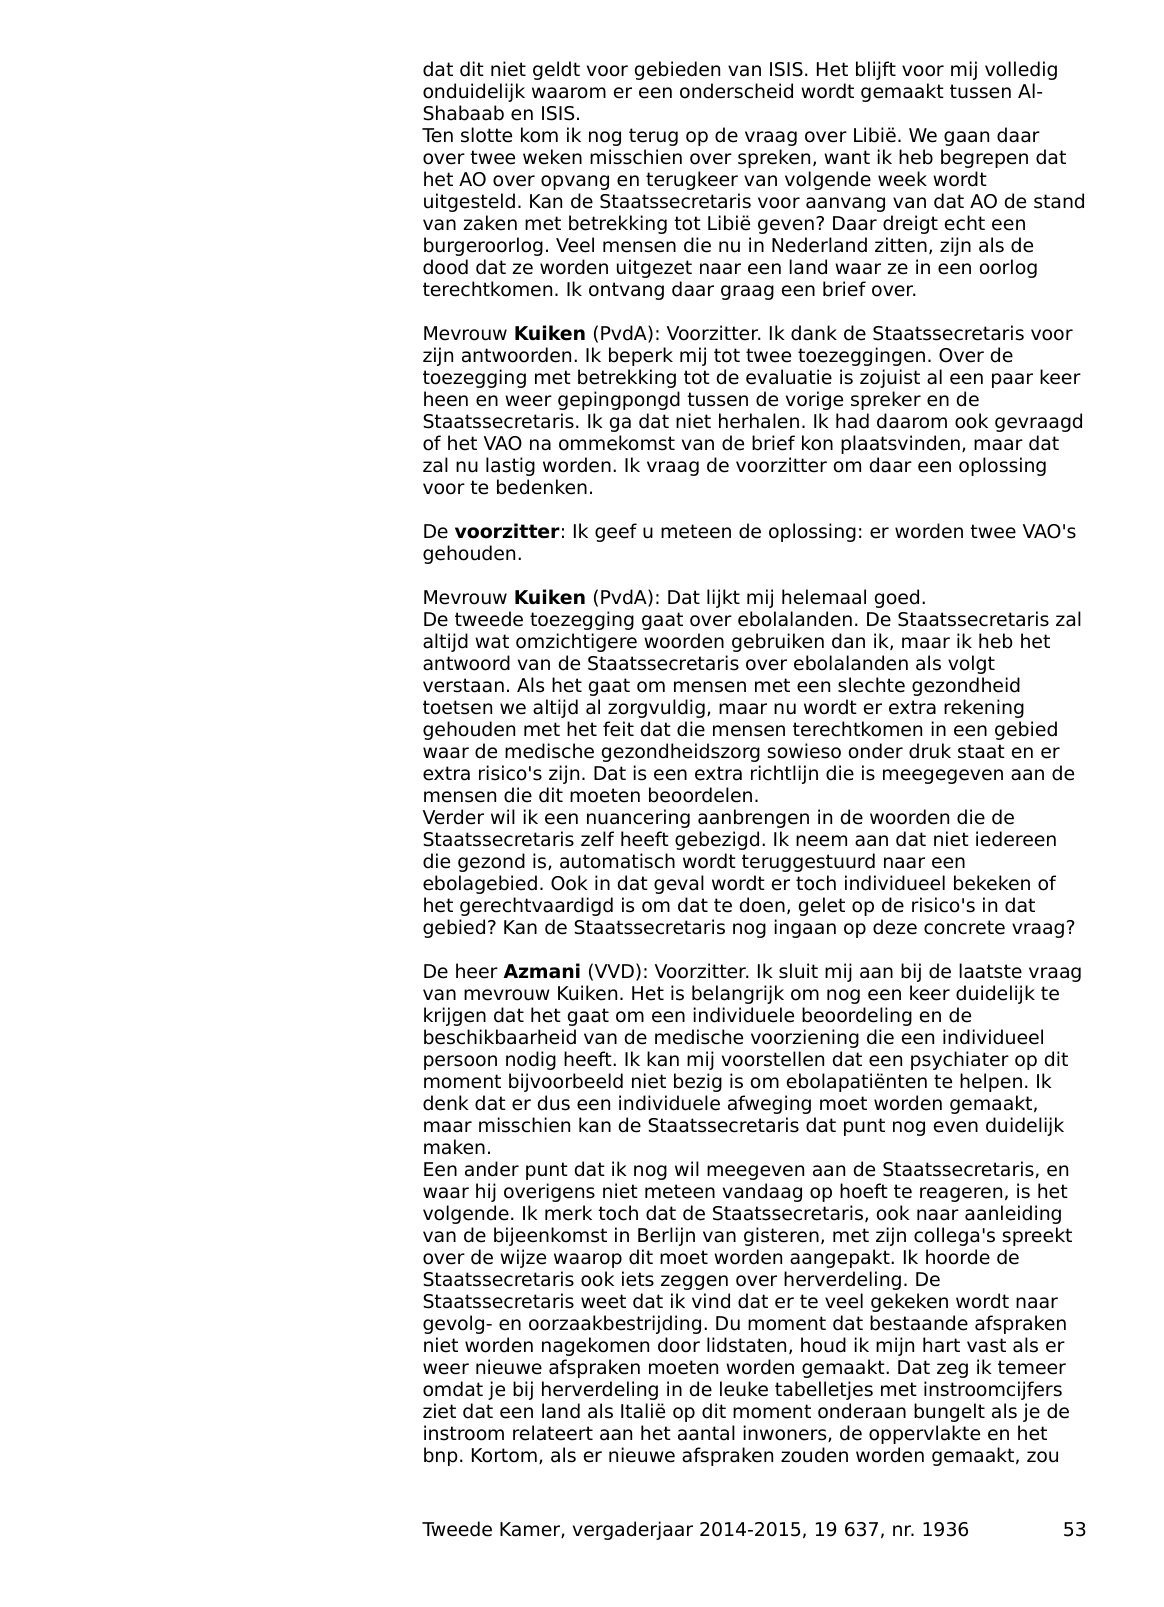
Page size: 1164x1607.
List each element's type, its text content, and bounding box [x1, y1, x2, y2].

text De voorzitter: Ik geef u meteen de oplossing: er worden twee VAO's gehouden. [422, 521, 1087, 565]
text Een ander punt dat ik nog wil meegeven aan de Staatssecretaris, en waar hij overigens niet meteen vandaag op hoeft te reageren, is het volgende. Ik merk toch dat de Staatssecretaris, ook naar aanleiding van de bijeenkomst in Berlijn van gisteren, met zijn collega's spreekt over de wijze waarop dit moet worden aangepakt. Ik hoorde de Staatssecretaris ook iets zeggen over herverdeling. De Staatssecretaris weet dat ik vind dat er te veel gekeken wordt naar gevolg- en oorzaakbestrijding. Du moment dat bestaande afspraken niet worden nagekomen door lidstaten, houd ik mijn hart vast als er weer nieuwe afspraken moeten worden gemaakt. Dat zeg ik temeer omdat je bij herverdeling in de leuke tabelletjes met instroomcijfers ziet dat een land als Italië op dit moment onderaan bungelt als je de instroom relateert aan het aantal inwoners, de oppervlakte en het bnp. Kortom, als er nieuwe afspraken zouden worden gemaakt, zou [422, 1159, 1087, 1467]
text De tweede toezegging gaat over ebolalanden. De Staatssecretaris zal altijd wat omzichtigere woorden gebruiken dan ik, maar ik heb het antwoord van de Staatssecretaris over ebolalanden als volgt verstaan. Als het gaat om mensen met een slechte gezondheid toetsen we altijd al zorgvuldig, maar nu wordt er extra rekening gehouden met het feit dat die mensen terechtkomen in een gebied waar de medische gezondheidszorg sowieso onder druk staat en er extra risico's zijn. Dat is een extra richtlijn die is meegegeven aan de mensen die dit moeten beoordelen. [422, 609, 1087, 807]
text De heer Azmani (VVD): Voorzitter. Ik sluit mij aan bij de laatste vraag van mevrouw Kuiken. Het is belangrijk om nog een keer duidelijk te krijgen dat het gaat om een individuele beoordeling en de beschikbaarheid van de medische voorziening die een individueel persoon nodig heeft. Ik kan mij voorstellen dat een psychiater op dit moment bijvoorbeeld niet bezig is om ebolapatiënten te helpen. Ik denk dat er dus een individuele afweging moet worden gemaakt, maar misschien kan de Staatssecretaris dat punt nog even duidelijk maken. [422, 961, 1087, 1159]
text Ten slotte kom ik nog terug op de vraag over Libië. We gaan daar over twee weken misschien over spreken, want ik heb begrepen dat het AO over opvang en terugkeer van volgende week wordt uitgesteld. Kan de Staatssecretaris voor aanvang van dat AO de stand van zaken met betrekking tot Libië geven? Daar dreigt echt een burgeroorlog. Veel mensen die nu in Nederland zitten, zijn als de dood dat ze worden uitgezet naar een land waar ze in een oorlog terechtkomen. Ik ontvang daar graag een brief over. [422, 125, 1087, 301]
text Verder wil ik een nuancering aanbrengen in de woorden die de Staatssecretaris zelf heeft gebezigd. Ik neem aan dat niet iedereen die gezond is, automatisch wordt teruggestuurd naar een ebolagebied. Ook in dat geval wordt er toch individueel bekeken of het gerechtvaardigd is om dat te doen, gelet op de risico's in dat gebied? Kan de Staatssecretaris nog ingaan op deze concrete vraag? [422, 807, 1087, 939]
text Mevrouw Kuiken (PvdA): Voorzitter. Ik dank de Staatssecretaris voor zijn antwoorden. Ik beperk mij tot twee toezeggingen. Over de toezegging met betrekking tot de evaluatie is zojuist al een paar keer heen en weer gepingpongd tussen de vorige spreker en de Staatssecretaris. Ik ga dat niet herhalen. Ik had daarom ook gevraagd of het VAO na ommekomst van de brief kon plaatsvinden, maar dat zal nu lastig worden. Ik vraag de voorzitter om daar een oplossing voor te bedenken. [422, 323, 1087, 499]
text Mevrouw Kuiken (PvdA): Dat lijkt mij helemaal goed. [422, 587, 1087, 609]
text dat dit niet geldt voor gebieden van ISIS. Het blijft voor mij volledig onduidelijk waarom er een onderscheid wordt gemaakt tussen Al-Shabaab en ISIS. [422, 59, 1087, 125]
